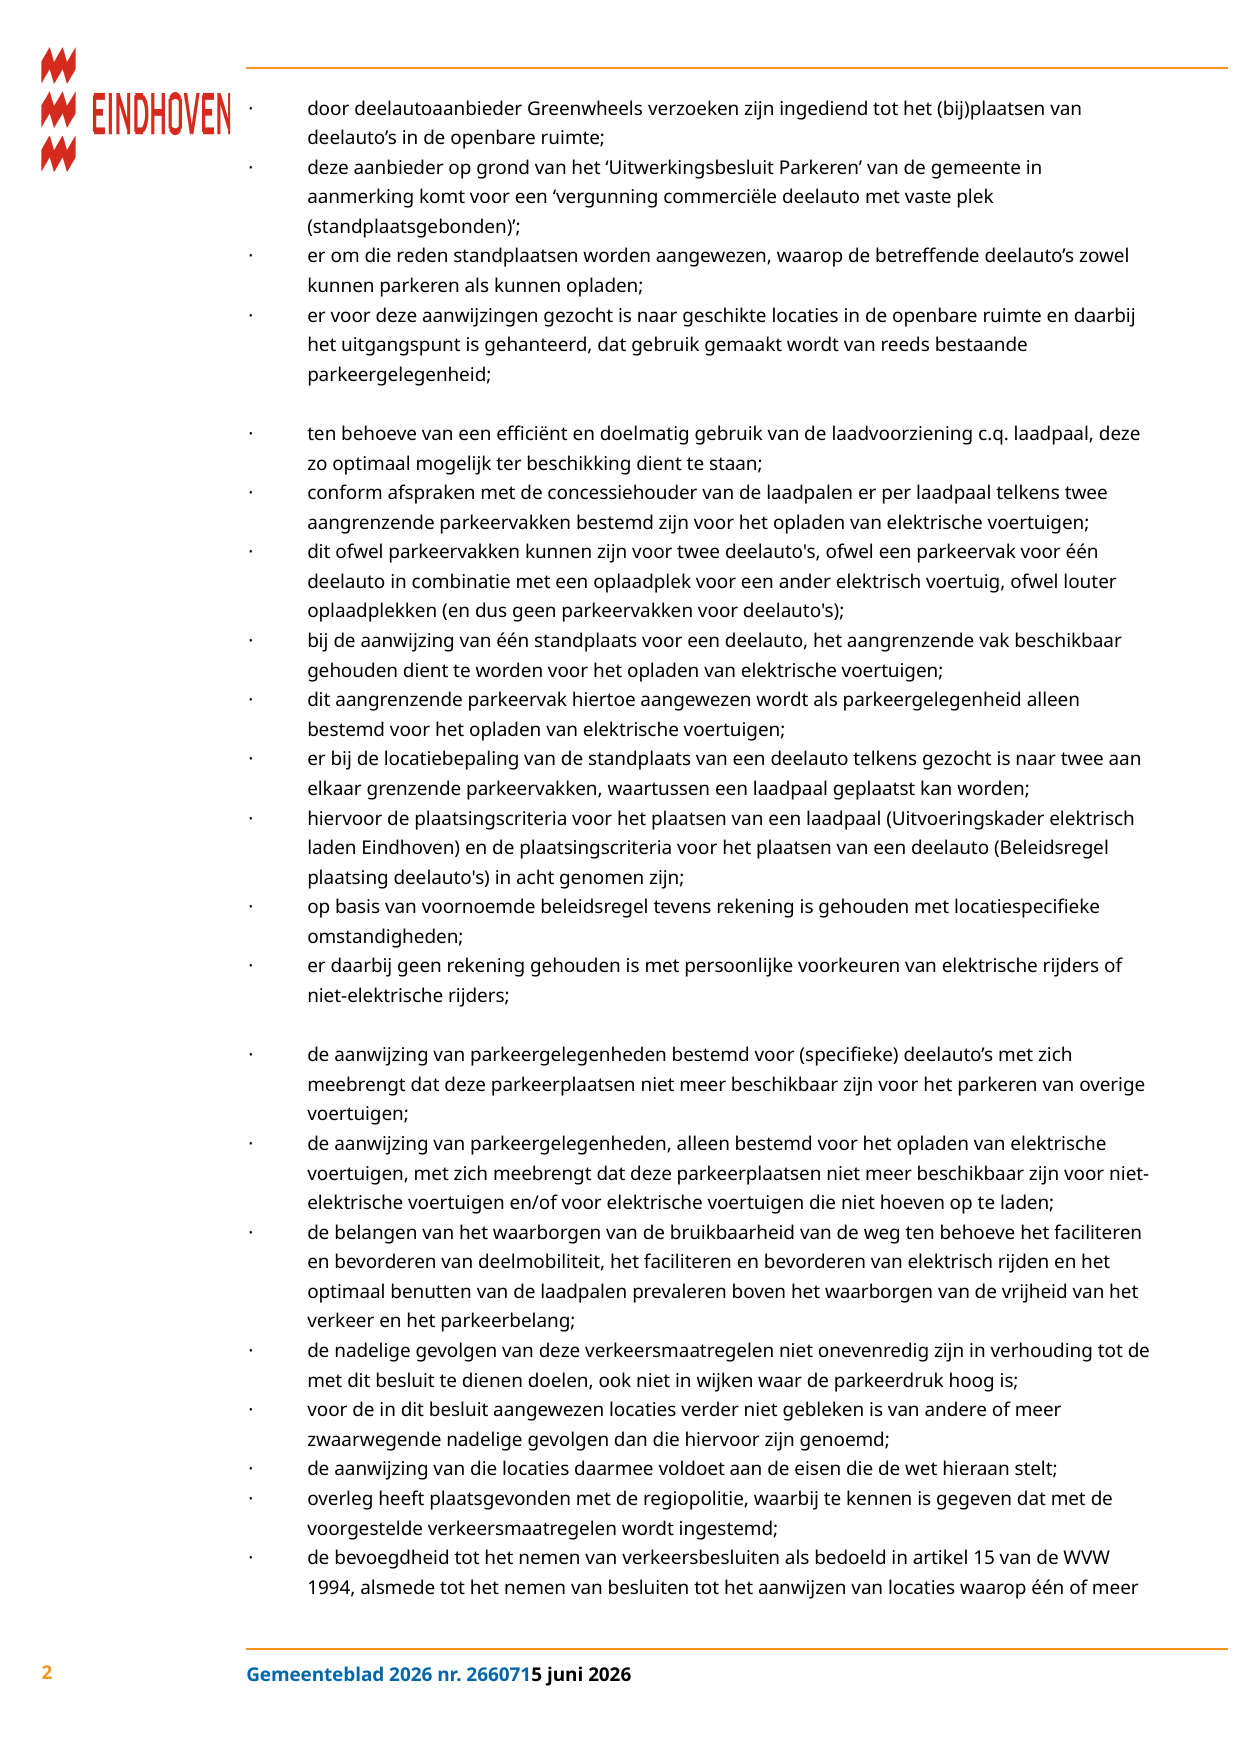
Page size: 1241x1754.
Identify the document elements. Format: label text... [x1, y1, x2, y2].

list de bevoegdheid tot het nemen van verkeersbesluiten als bedoeld in artikel 15 van de WVW 1994, alsmede tot het nemen van besluiten tot het aanwijzen van locaties waarop één of meer [248, 1544, 1152, 1600]
list de nadelige gevolgen van deze verkeersmaatregelen niet onevenredig zijn in verhouding tot de met dit besluit te dienen doelen, ook niet in wijken waar de parkeerdruk hoog is; [248, 1337, 1152, 1393]
list er voor deze aanwijzingen gezocht is naar geschikte locaties in de openbare ruimte en daarbij het uitgangspunt is gehanteerd, dat gebruik gemaakt wordt van reeds bestaande parkeergelegenheid; [248, 302, 1152, 387]
list bij de aanwijzing van één standplaats voor een deelauto, het aangrenzende vak beschikbaar gehouden dient te worden voor het opladen van elektrische voertuigen; [248, 627, 1152, 683]
list op basis van voornoemde beleidsregel tevens rekening is gehouden met locatiespecifieke omstandigheden; [248, 893, 1152, 949]
list dit aangrenzende parkeervak hiertoe aangewezen wordt als parkeergelegenheid alleen bestemd voor het opladen van elektrische voertuigen; [248, 686, 1152, 742]
picture [41, 47, 231, 172]
list de belangen van het waarborgen van de bruikbaarheid van de weg ten behoeve het faciliteren en bevorderen van deelmobiliteit, het faciliteren en bevorderen van elektrisch rijden en het optimaal benutten van de laadpalen prevaleren boven het waarborgen van de vrijheid van het verkeer en het parkeerbelang; [248, 1219, 1152, 1333]
list de aanwijzing van parkeergelegenheden, alleen bestemd voor het opladen van elektrische voertuigen, met zich meebrengt dat deze parkeerplaatsen niet meer beschikbaar zijn voor niet-elektrische voertuigen en/of voor elektrische voertuigen die niet hoeven op te laden; [248, 1130, 1152, 1215]
list dit ofwel parkeervakken kunnen zijn voor twee deelauto's, ofwel een parkeervak voor één deelauto in combinatie met een oplaadplek voor een ander elektrisch voertuig, ofwel louter oplaadplekken (en dus geen parkeervakken voor deelauto's); [248, 538, 1152, 623]
list de aanwijzing van parkeergelegenheden bestemd voor (specifieke) deelauto’s met zich meebrengt dat deze parkeerplaatsen niet meer beschikbaar zijn voor het parkeren van overige voertuigen; [248, 1041, 1152, 1126]
list overleg heeft plaatsgevonden met de regiopolitie, waarbij te kennen is gegeven dat met de voorgestelde verkeersmaatregelen wordt ingestemd; [248, 1485, 1152, 1541]
list conform afspraken met de concessiehouder van de laadpalen er per laadpaal telkens twee aangrenzende parkeervakken bestemd zijn voor het opladen van elektrische voertuigen; [248, 479, 1152, 535]
list hiervoor de plaatsingscriteria voor het plaatsen van een laadpaal (Uitvoeringskader elektrisch laden Eindhoven) en de plaatsingscriteria voor het plaatsen van een deelauto (Beleidsregel plaatsing deelauto's) in acht genomen zijn; [248, 805, 1152, 890]
list de aanwijzing van die locaties daarmee voldoet aan de eisen die de wet hieraan stelt; [248, 1456, 1152, 1481]
list deze aanbieder op grond van het ‘Uitwerkingsbesluit Parkeren’ van de gemeente in aanmerking komt voor een ‘vergunning commerciële deelauto met vaste plek (standplaatsgebonden)’; [248, 154, 1152, 239]
list er om die reden standplaatsen worden aangewezen, waarop de betreffende deelauto’s zowel kunnen parkeren als kunnen opladen; [248, 243, 1152, 298]
list er daarbij geen rekening gehouden is met persoonlijke voorkeuren van elektrische rijders of niet-elektrische rijders; [248, 953, 1152, 1008]
list door deelautoaanbieder Greenwheels verzoeken zijn ingediend tot het (bij)plaatsen van deelauto’s in de openbare ruimte; [248, 95, 1152, 150]
list voor de in dit besluit aangewezen locaties verder niet gebleken is van andere of meer zwaarwegende nadelige gevolgen dan die hiervoor zijn genoemd; [248, 1396, 1152, 1452]
list er bij de locatiebepaling van de standplaats van een deelauto telkens gezocht is naar twee aan elkaar grenzende parkeervakken, waartussen een laadpaal geplaatst kan worden; [248, 746, 1152, 801]
list ten behoeve van een efficiënt en doelmatig gebruik van de laadvoorziening c.q. laadpaal, deze zo optimaal mogelijk ter beschikking dient te staan; [248, 420, 1152, 476]
